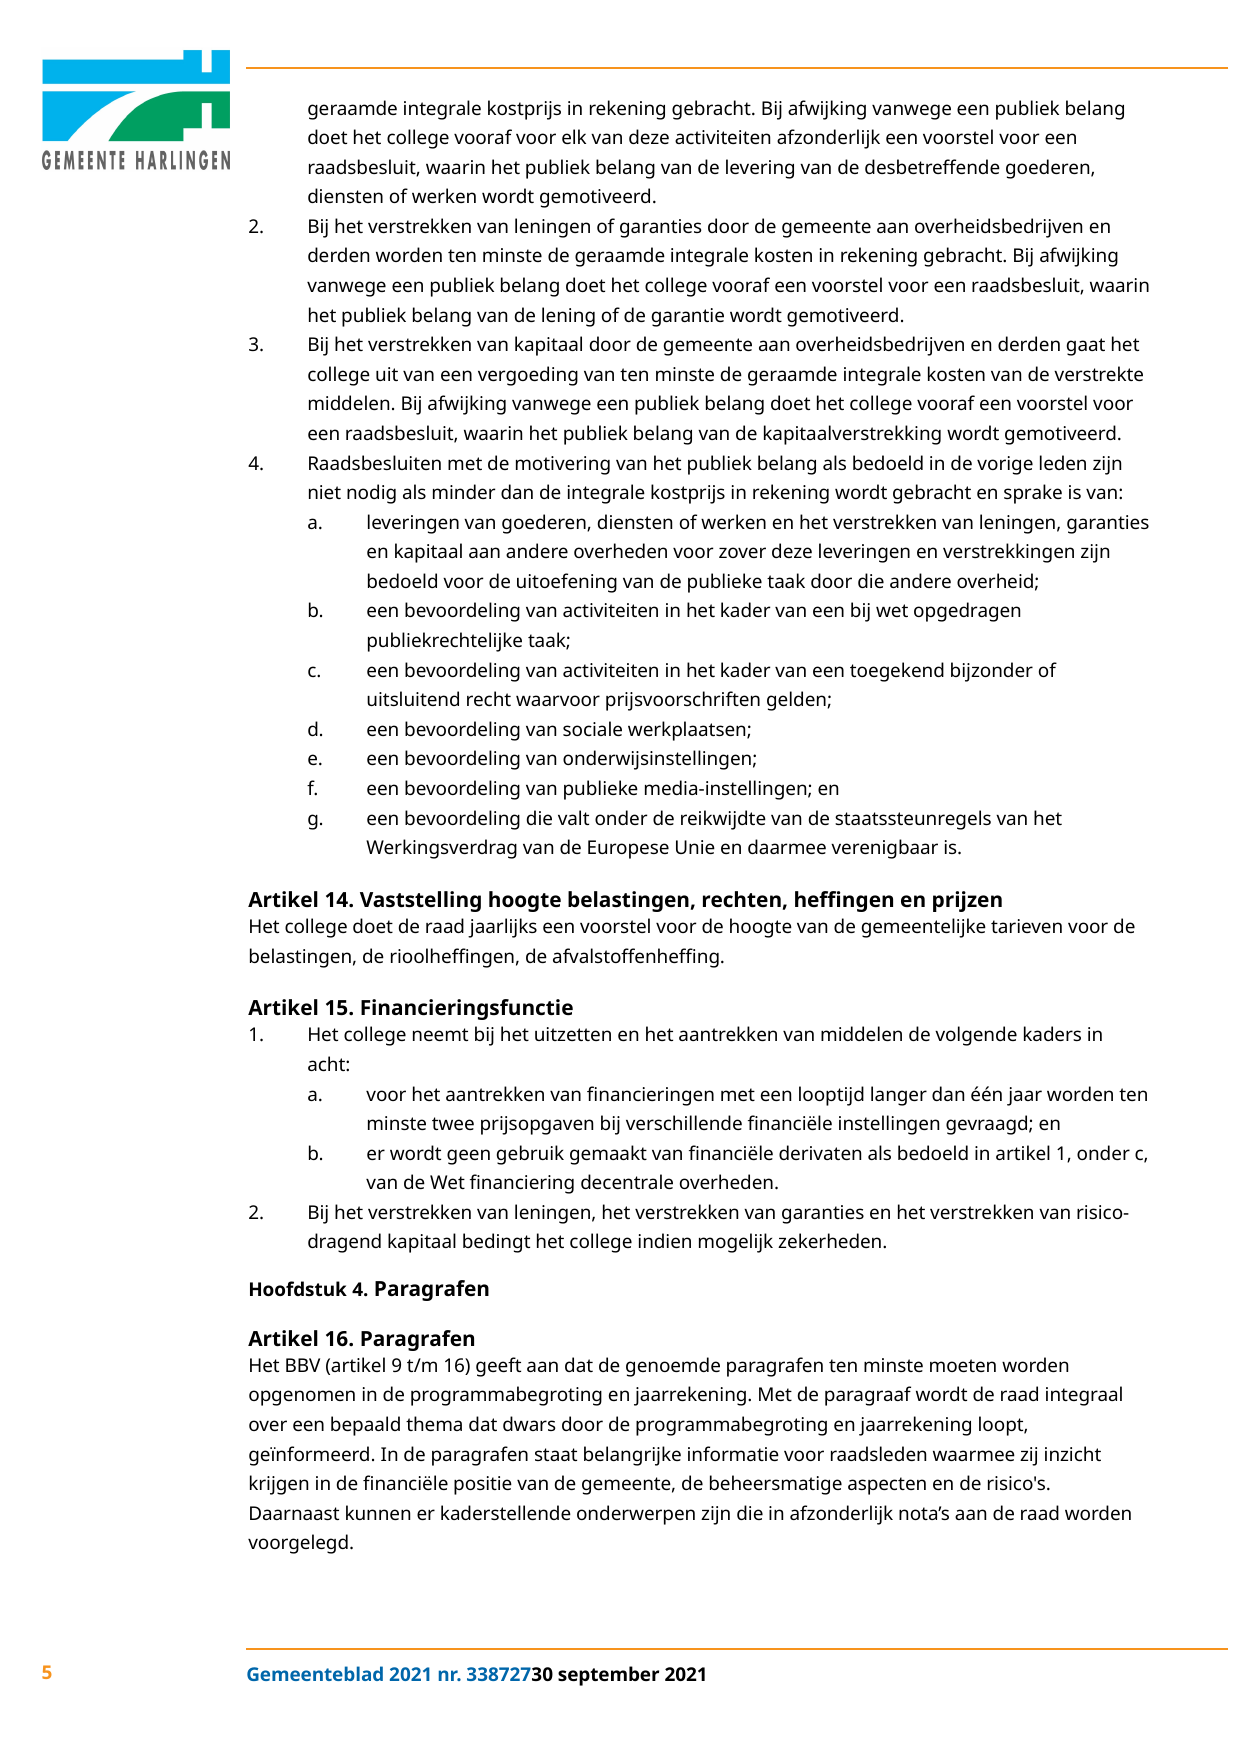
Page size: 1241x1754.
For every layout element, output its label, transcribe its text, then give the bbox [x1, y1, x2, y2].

text Artikel 15. Financieringsfunctie [248, 993, 1152, 1022]
text Het college doet de raad jaarlijks een voorstel voor de hoogte van de gemeentelijke tarieven voor de belastingen, de rioolheffingen, de afvalstoffenheffing. [248, 913, 1152, 968]
list een bevoordeling van sociale werkplaatsen; [307, 716, 1152, 742]
list een bevoordeling van publieke media-instellingen; en [307, 775, 1152, 801]
list Bij het verstrekken van leningen, het verstrekken van garanties en het verstrekken van risico-dragend kapitaal bedingt het college indien mogelijk zekerheden. [248, 1199, 1152, 1254]
list Het college neemt bij het uitzetten en het aantrekken van middelen de volgende kaders in acht: [248, 1022, 1152, 1077]
text Artikel 14. Vaststelling hoogte belastingen, rechten, heffingen en prijzen [248, 885, 1152, 913]
text Hoofdstuk 4. Paragrafen [248, 1274, 1152, 1303]
list Raadsbesluiten met de motivering van het publiek belang als bedoeld in de vorige leden zijn niet nodig als minder dan de integrale kostprijs in rekening wordt gebracht en sprake is van: [248, 450, 1152, 505]
list een bevoordeling van activiteiten in het kader van een toegekend bijzonder of uitsluitend recht waarvoor prijsvoorschriften gelden; [307, 657, 1152, 712]
list leveringen van goederen, diensten of werken en het verstrekken van leningen, garanties en kapitaal aan andere overheden voor zover deze leveringen en verstrekkingen zijn bedoeld voor de uitoefening van de publieke taak door die andere overheid; [307, 509, 1152, 594]
list Bij het verstrekken van leningen of garanties door de gemeente aan overheidsbedrijven en derden worden ten minste de geraamde integrale kosten in rekening gebracht. Bij afwijking vanwege een publiek belang doet het college vooraf een voorstel voor een raadsbesluit, waarin het publiek belang van de lening of de garantie wordt gemotiveerd. [248, 213, 1152, 328]
text Daarnaast kunnen er kaderstellende onderwerpen zijn die in afzonderlijk nota’s aan de raad worden voorgelegd. [248, 1500, 1152, 1555]
list er wordt geen gebruik gemaakt van financiële derivaten als bedoeld in artikel 1, onder c, van de Wet financiering decentrale overheden. [307, 1140, 1152, 1195]
list een bevoordeling van activiteiten in het kader van een bij wet opgedragen publiekrechtelijke taak; [307, 598, 1152, 653]
list voor het aantrekken van financieringen met een looptijd langer dan één jaar worden ten minste twee prijsopgaven bij verschillende financiële instellingen gevraagd; en [307, 1081, 1152, 1136]
text Artikel 16. Paragrafen [248, 1324, 1152, 1352]
list Bij het verstrekken van kapitaal door de gemeente aan overheidsbedrijven en derden gaat het college uit van een vergoeding van ten minste de geraamde integrale kosten van de verstrekte middelen. Bij afwijking vanwege een publiek belang doet het college vooraf een voorstel voor een raadsbesluit, waarin het publiek belang van de kapitaalverstrekking wordt gemotiveerd. [248, 331, 1152, 446]
list een bevoordeling van onderwijsinstellingen; [307, 746, 1152, 771]
list geraamde integrale kostprijs in rekening gebracht. Bij afwijking vanwege een publiek belang doet het college vooraf voor elk van deze activiteiten afzonderlijk een voorstel voor een raadsbesluit, waarin het publiek belang van de levering van de desbetreffende goederen, diensten of werken wordt gemotiveerd. [248, 95, 1152, 209]
picture [41, 47, 231, 172]
text Het BBV (artikel 9 t/m 16) geeft aan dat de genoemde paragrafen ten minste moeten worden opgenomen in de programmabegroting en jaarrekening. Met de paragraaf wordt de raad integraal over een bepaald thema dat dwars door de programmabegroting en jaarrekening loopt, geïnformeerd. In de paragrafen staat belangrijke informatie voor raadsleden waarmee zij inzicht krijgen in de financiële positie van de gemeente, de beheersmatige aspecten en de risico's. [248, 1352, 1152, 1496]
list een bevoordeling die valt onder de reikwijdte van de staatssteunregels van het Werkingsverdrag van de Europese Unie en daarmee verenigbaar is. [307, 805, 1152, 860]
